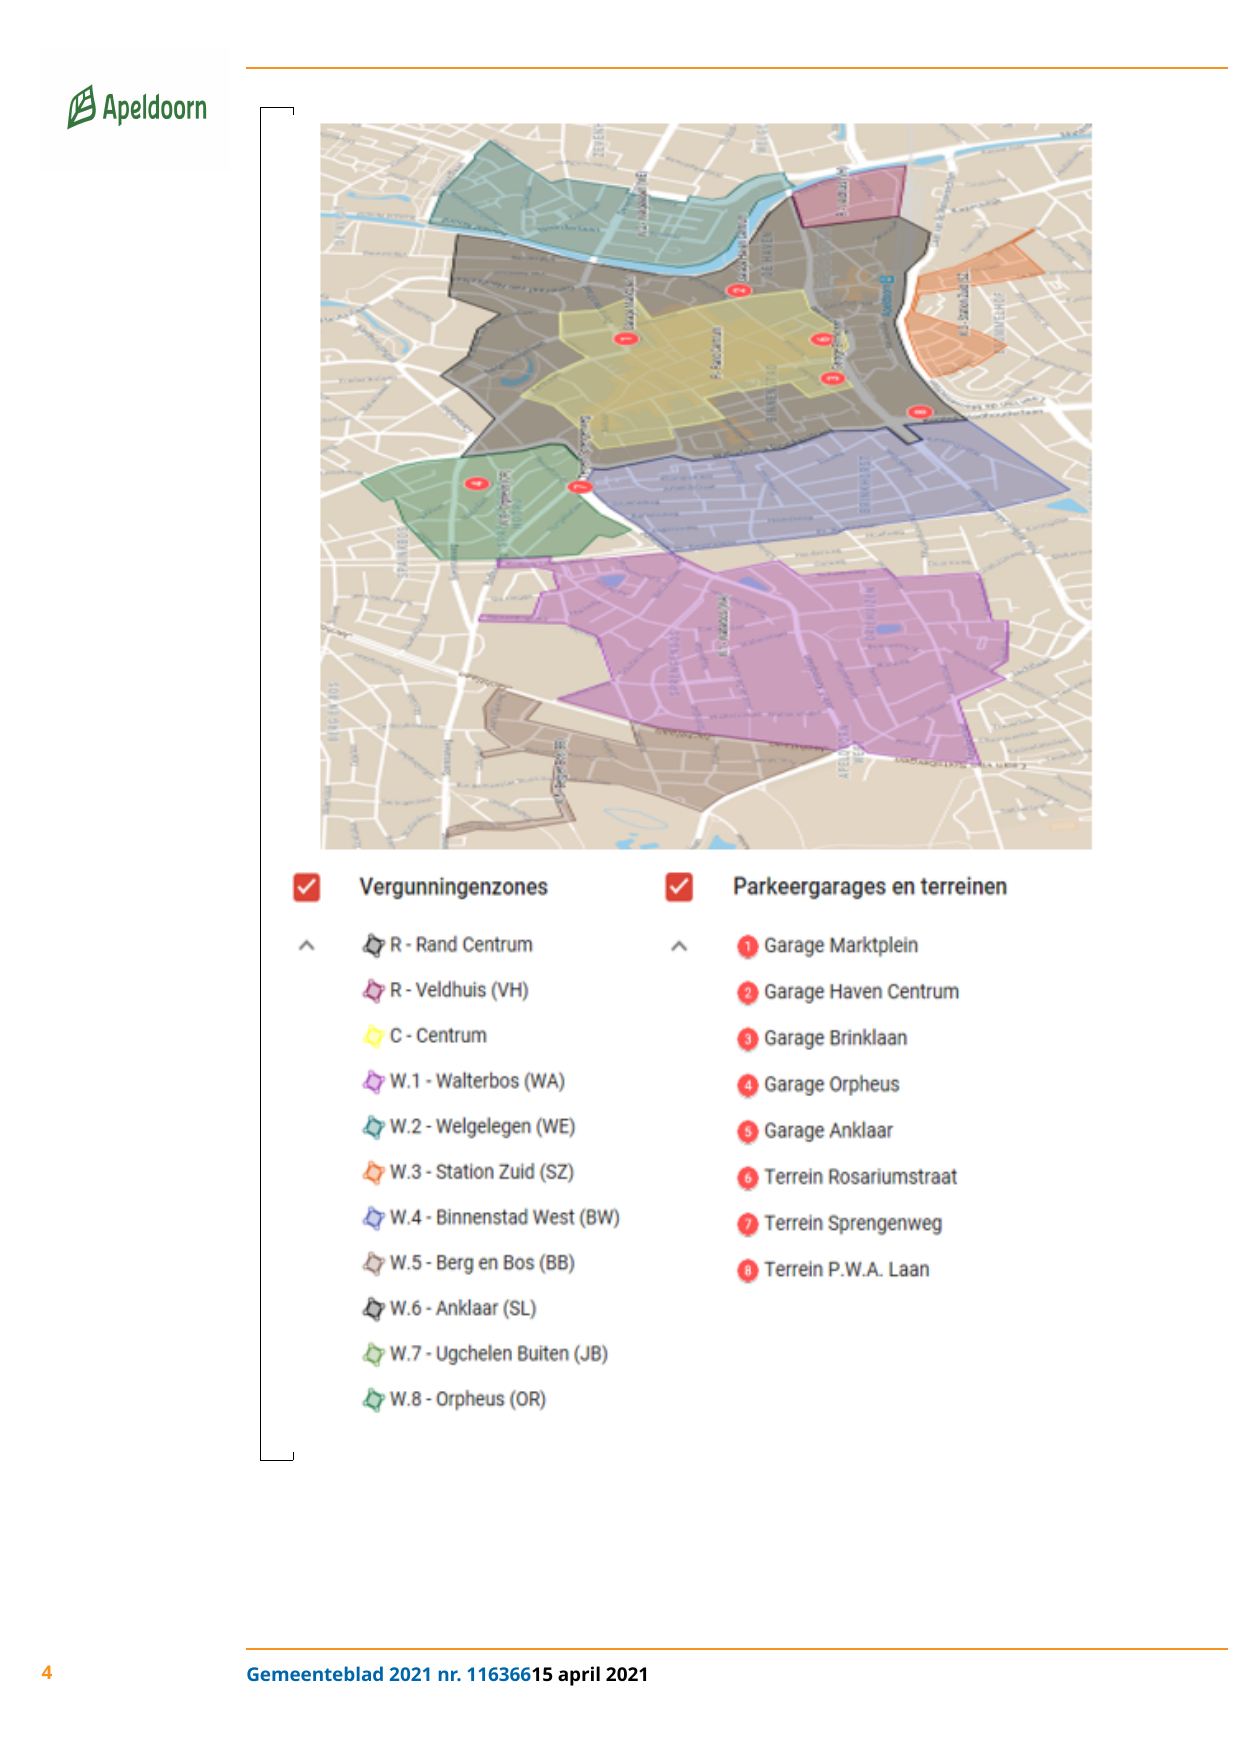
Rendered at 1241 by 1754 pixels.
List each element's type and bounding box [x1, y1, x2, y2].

picture [268, 115, 1173, 1452]
picture [41, 47, 231, 172]
